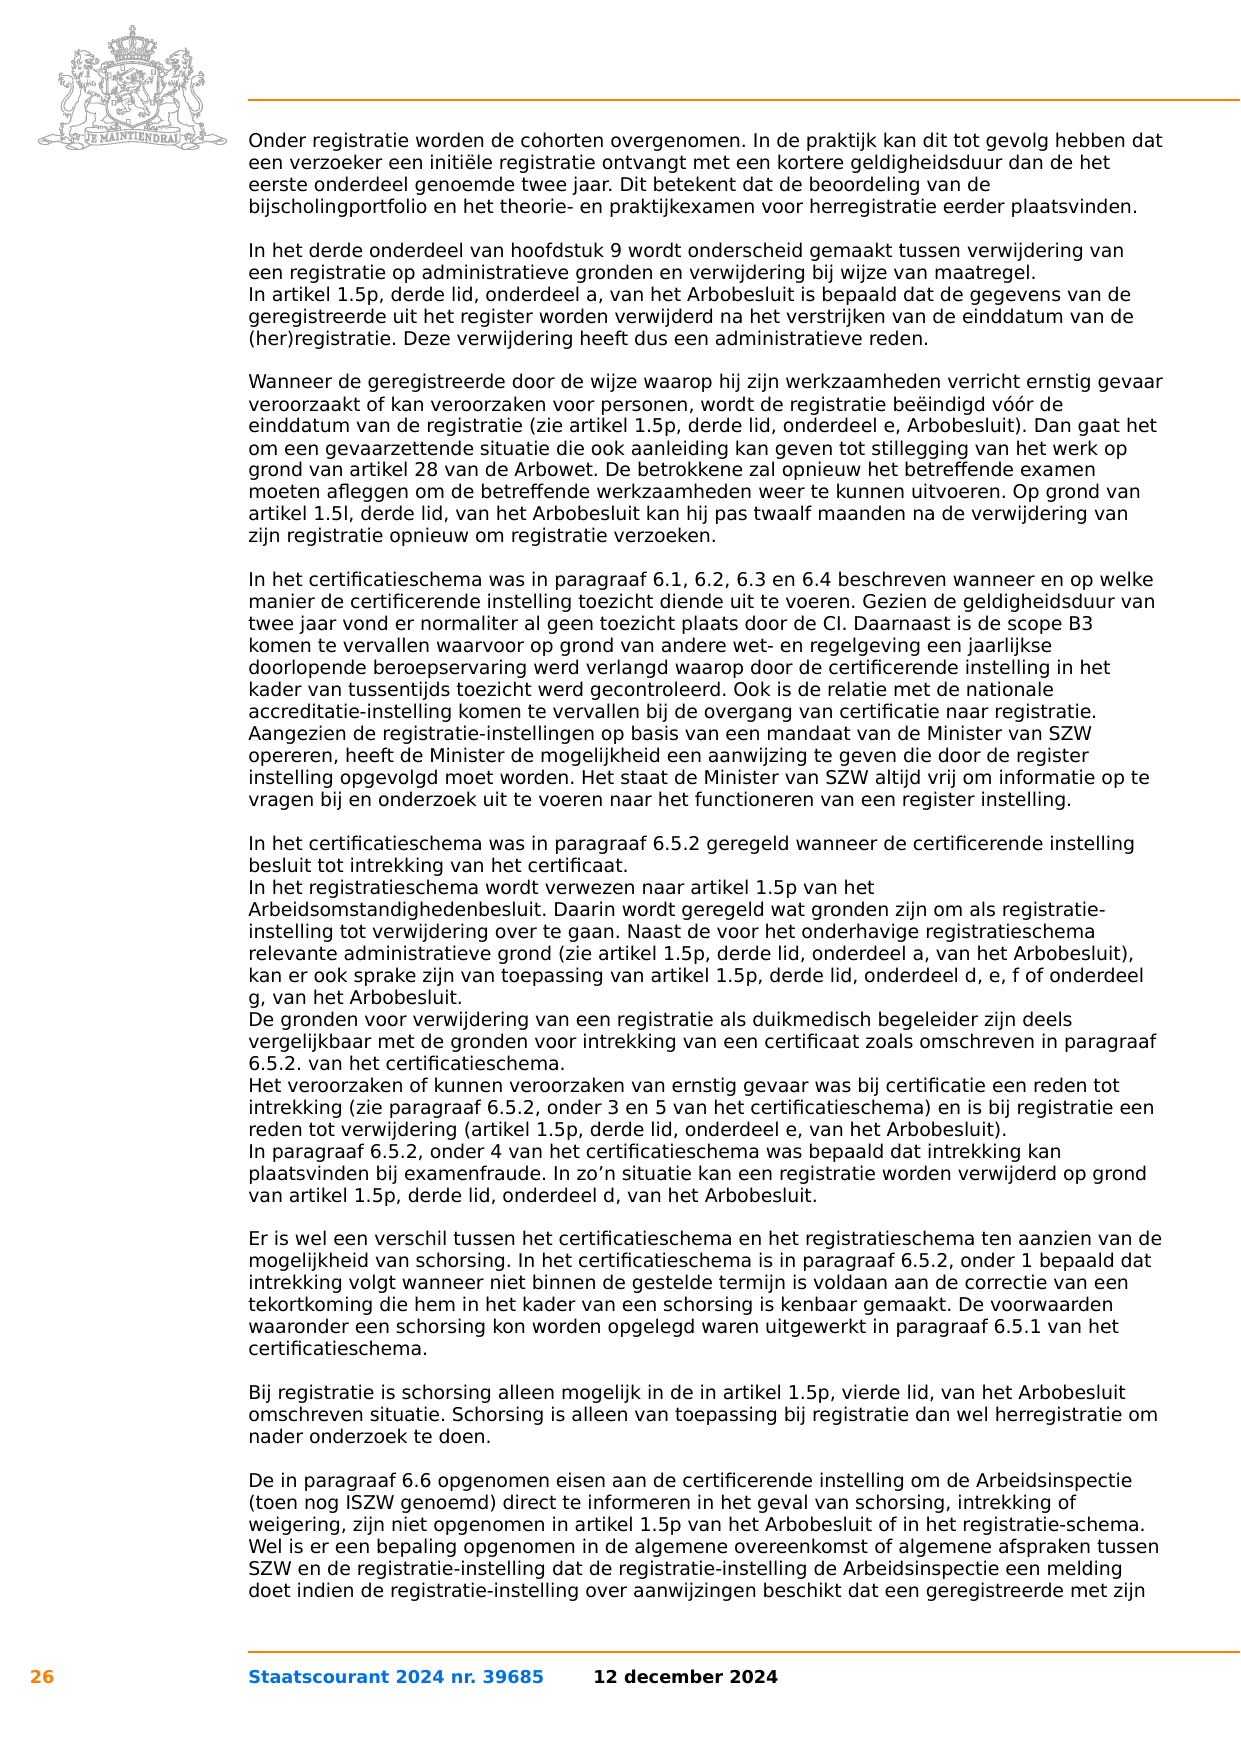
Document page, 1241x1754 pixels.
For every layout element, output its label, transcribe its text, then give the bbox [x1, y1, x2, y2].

text Onder registratie worden de cohorten overgenomen. In de praktijk kan dit tot gevolg hebben dat een verzoeker een initiële registratie ontvangt met een kortere geldigheidsduur dan de het eerste onderdeel genoemde twee jaar. Dit betekent dat de beoordeling van de bijscholingportfolio en het theorie- en praktijkexamen voor herregistratie eerder plaatsvinden. [248, 130, 1163, 218]
text Het veroorzaken of kunnen veroorzaken van ernstig gevaar was bij certificatie een reden tot intrekking (zie paragraaf 6.5.2, onder 3 en 5 van het certificatieschema) en is bij registratie een reden tot verwijdering (artikel 1.5p, derde lid, onderdeel e, van het Arbobesluit). [248, 1074, 1163, 1141]
text Er is wel een verschil tussen het certificatieschema en het registratieschema ten aanzien van de mogelijkheid van schorsing. In het certificatieschema is in paragraaf 6.5.2, onder 1 bepaald dat intrekking volgt wanneer niet binnen de gestelde termijn is voldaan aan de correctie van een tekortkoming die hem in het kader van een schorsing is kenbaar gemaakt. De voorwaarden waaronder een schorsing kon worden opgelegd waren uitgewerkt in paragraaf 6.5.1 van het certificatieschema. [248, 1228, 1163, 1360]
text Bij registratie is schorsing alleen mogelijk in de in artikel 1.5p, vierde lid, van het Arbobesluit omschreven situatie. Schorsing is alleen van toepassing bij registratie dan wel herregistratie om nader onderzoek te doen. [248, 1382, 1163, 1448]
text In het certificatieschema was in paragraaf 6.5.2 geregeld wanneer de certificerende instelling besluit tot intrekking van het certificaat. [248, 833, 1163, 877]
text In paragraaf 6.5.2, onder 4 van het certificatieschema was bepaald dat intrekking kan plaatsvinden bij examenfraude. In zo’n situatie kan een registratie worden verwijderd op grond van artikel 1.5p, derde lid, onderdeel d, van het Arbobesluit. [248, 1141, 1163, 1206]
text De in paragraaf 6.6 opgenomen eisen aan de certificerende instelling om de Arbeidsinspectie (toen nog ISZW genoemd) direct te informeren in het geval van schorsing, intrekking of weigering, zijn niet opgenomen in artikel 1.5p van het Arbobesluit of in het registratie-schema. Wel is er een bepaling opgenomen in de algemene overeenkomst of algemene afspraken tussen SZW en de registratie-instelling dat de registratie-instelling de Arbeidsinspectie een melding doet indien de registratie-instelling over aanwijzingen beschikt dat een geregistreerde met zijn [248, 1470, 1163, 1602]
text In artikel 1.5p, derde lid, onderdeel a, van het Arbobesluit is bepaald dat de gegevens van de geregistreerde uit het register worden verwijderd na het verstrijken van de einddatum van de (her)registratie. Deze verwijdering heeft dus een administratieve reden. [248, 284, 1163, 349]
text In het derde onderdeel van hoofdstuk 9 wordt onderscheid gemaakt tussen verwijdering van een registratie op administratieve gronden en verwijdering bij wijze van maatregel. [248, 240, 1163, 284]
picture [38, 25, 227, 150]
text De gronden voor verwijdering van een registratie als duikmedisch begeleider zijn deels vergelijkbaar met de gronden voor intrekking van een certificaat zoals omschreven in paragraaf 6.5.2. van het certificatieschema. [248, 1009, 1163, 1074]
text In het certificatieschema was in paragraaf 6.1, 6.2, 6.3 en 6.4 beschreven wanneer en op welke manier de certificerende instelling toezicht diende uit te voeren. Gezien de geldigheidsduur van twee jaar vond er normaliter al geen toezicht plaats door de CI. Daarnaast is de scope B3 komen te vervallen waarvoor op grond van andere wet- en regelgeving een jaarlijkse doorlopende beroepservaring werd verlangd waarop door de certificerende instelling in het kader van tussentijds toezicht werd gecontroleerd. Ook is de relatie met de nationale accreditatie-instelling komen te vervallen bij de overgang van certificatie naar registratie. Aangezien de registratie-instellingen op basis van een mandaat van de Minister van SZW opereren, heeft de Minister de mogelijkheid een aanwijzing te geven die door de register instelling opgevolgd moet worden. Het staat de Minister van SZW altijd vrij om informatie op te vragen bij en onderzoek uit te voeren naar het functioneren van een register instelling. [248, 569, 1163, 811]
text Wanneer de geregistreerde door de wijze waarop hij zijn werkzaamheden verricht ernstig gevaar veroorzaakt of kan veroorzaken voor personen, wordt de registratie beëindigd vóór de einddatum van de registratie (zie artikel 1.5p, derde lid, onderdeel e, Arbobesluit). Dan gaat het om een gevaarzettende situatie die ook aanleiding kan geven tot stillegging van het werk op grond van artikel 28 van de Arbowet. De betrokkene zal opnieuw het betreffende examen moeten afleggen om de betreffende werkzaamheden weer te kunnen uitvoeren. Op grond van artikel 1.5l, derde lid, van het Arbobesluit kan hij pas twaalf maanden na de verwijdering van zijn registratie opnieuw om registratie verzoeken. [248, 371, 1163, 547]
text In het registratieschema wordt verwezen naar artikel 1.5p van het Arbeidsomstandighedenbesluit. Daarin wordt geregeld wat gronden zijn om als registratie-instelling tot verwijdering over te gaan. Naast de voor het onderhavige registratieschema relevante administratieve grond (zie artikel 1.5p, derde lid, onderdeel a, van het Arbobesluit), kan er ook sprake zijn van toepassing van artikel 1.5p, derde lid, onderdeel d, e, f of onderdeel g, van het Arbobesluit. [248, 877, 1163, 1009]
